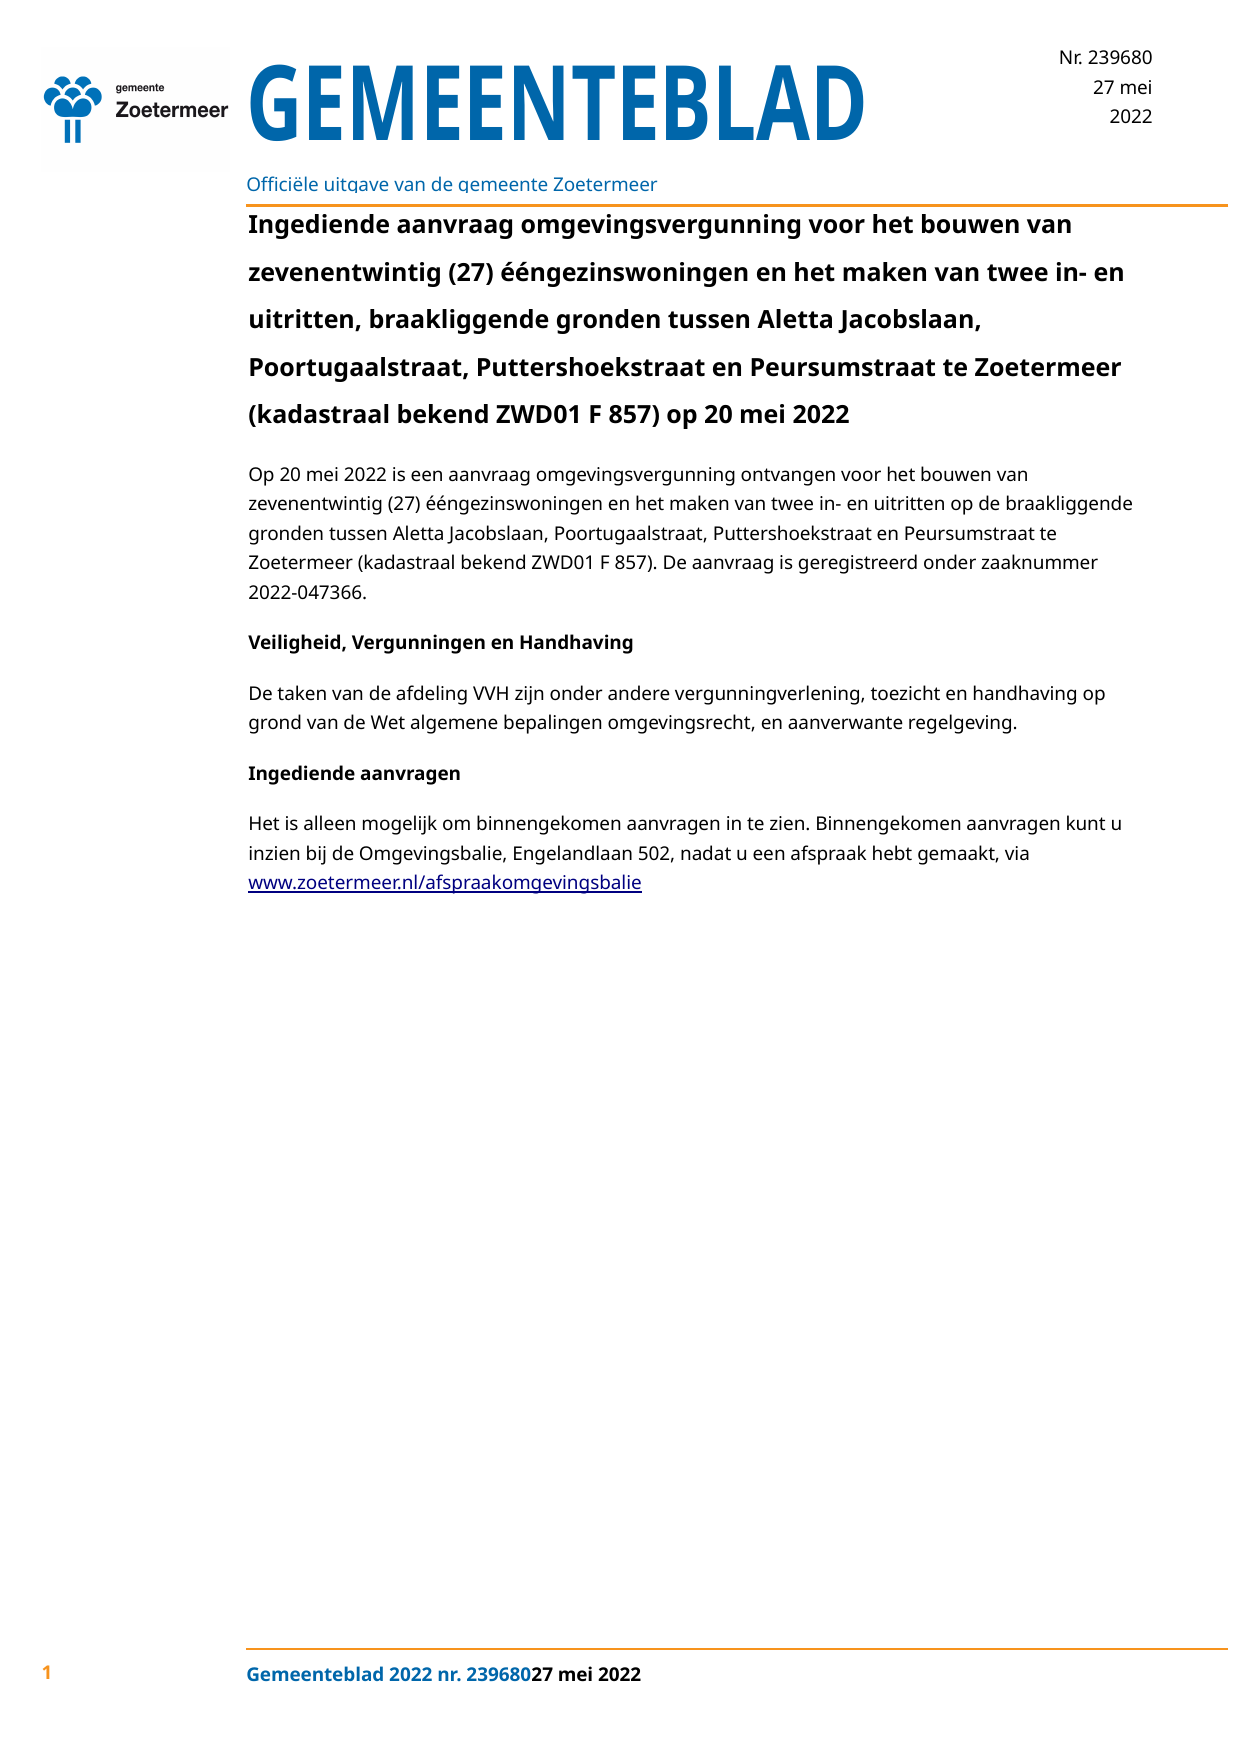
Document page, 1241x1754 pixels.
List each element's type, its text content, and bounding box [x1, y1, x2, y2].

text De taken van de afdeling VVH zijn onder andere vergunningverlening, toezicht en handhaving op grond van de Wet algemene bepalingen omgevingsrecht, en aanverwante regelgeving. [248, 680, 1152, 735]
text Ingediende aanvragen [248, 760, 1152, 786]
text Het is alleen mogelijk om binnengekomen aanvragen in te zien. Binnengekomen aanvragen kunt u inzien bij de Omgevingsbalie, Engelandlaan 502, nadat u een afspraak hebt gemaakt, via www.zoetermeer.nl/afspraakomgevingsbalie [248, 810, 1152, 895]
text Ingediende aanvraag omgevingsvergunning voor het bouwen van zevenentwintig (27) ééngezinswoningen en het maken van twee in- en uitritten, braakliggende gronden tussen Aletta Jacobslaan, Poortugaalstraat, Puttershoekstraat en Peursumstraat te Zoetermeer (kadastraal bekend ZWD01 F 857) op 20 mei 2022 [248, 207, 1152, 431]
text Op 20 mei 2022 is een aanvraag omgevingsvergunning ontvangen voor het bouwen van zevenentwintig (27) ééngezinswoningen en het maken van twee in- en uitritten op de braakliggende gronden tussen Aletta Jacobslaan, Poortugaalstraat, Puttershoekstraat en Peursumstraat te Zoetermeer (kadastraal bekend ZWD01 F 857). De aanvraag is geregistreerd onder zaaknummer 2022-047366. [248, 461, 1152, 605]
picture [41, 47, 231, 172]
text Veiligheid, Vergunningen en Handhaving [248, 629, 1152, 655]
